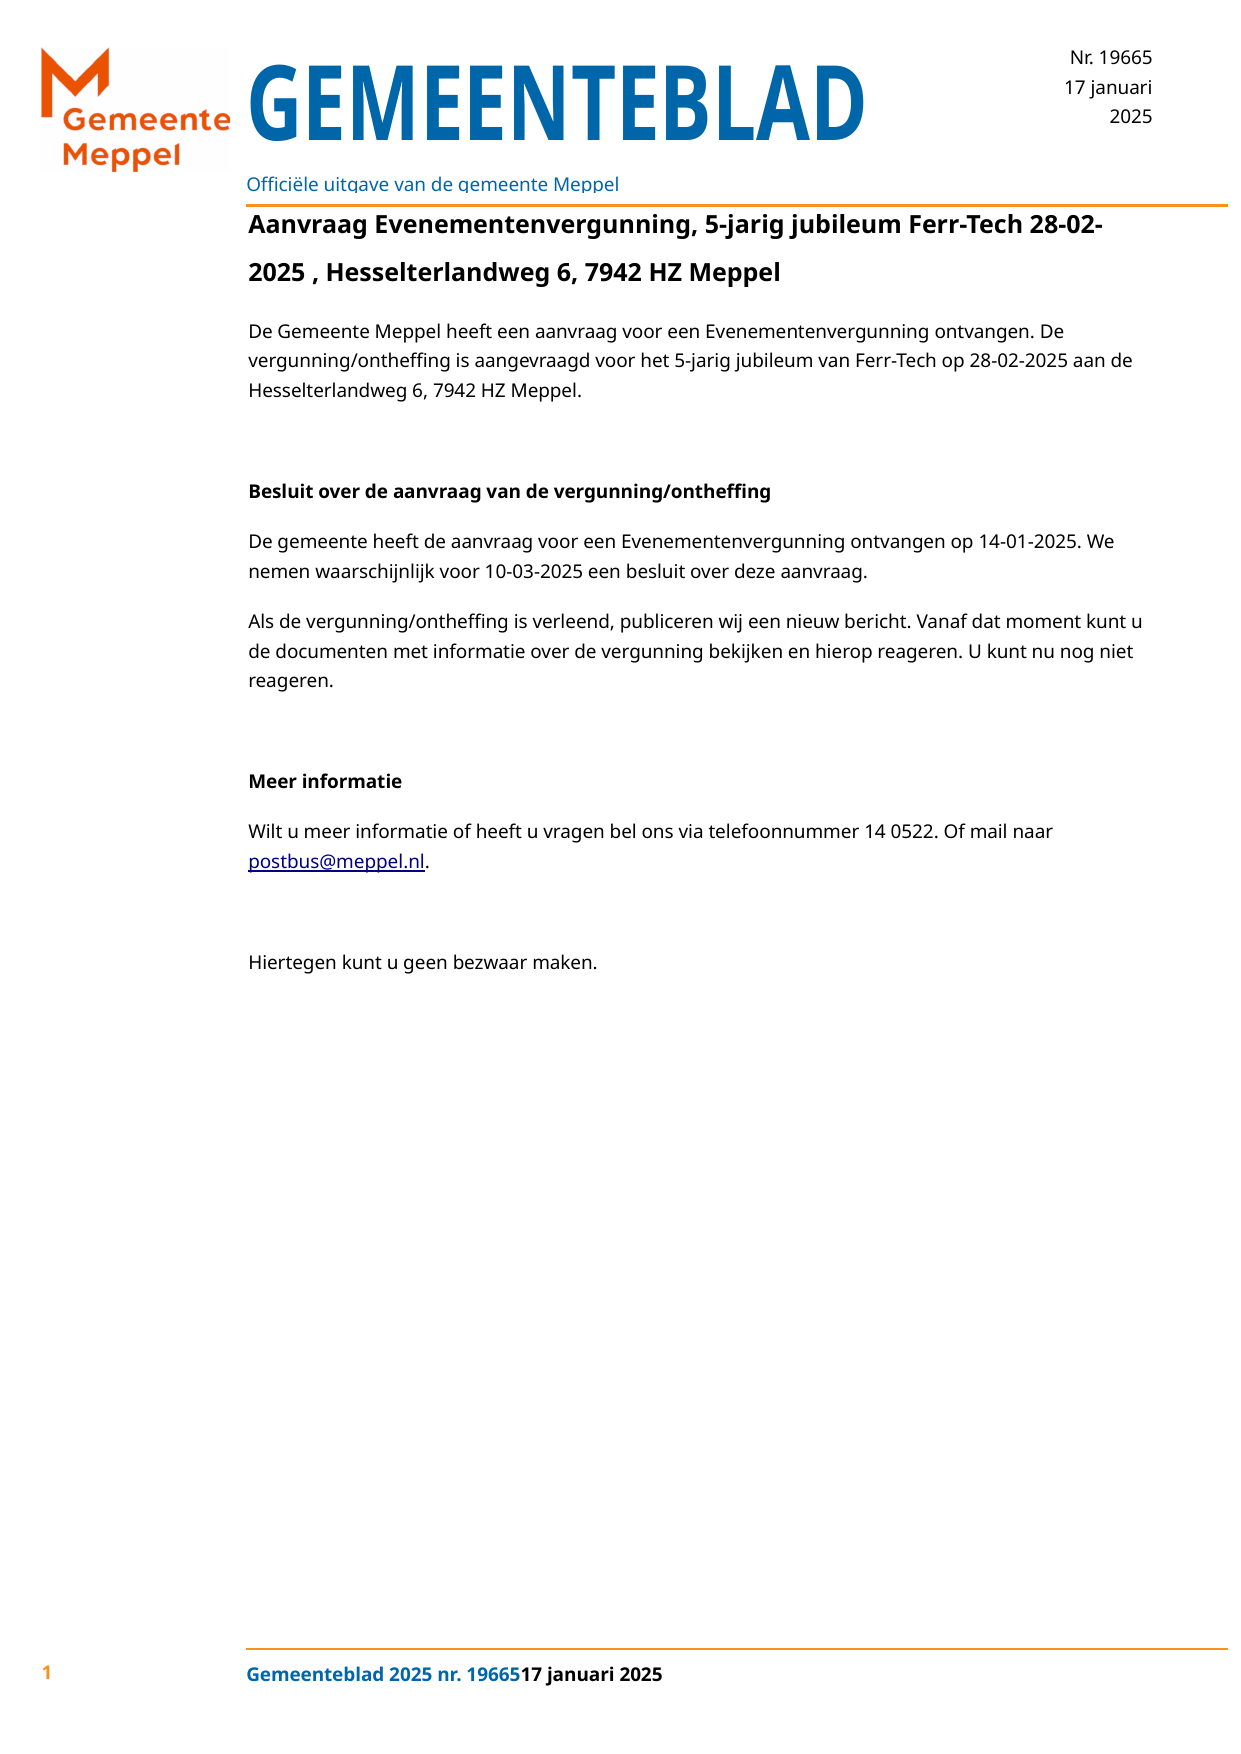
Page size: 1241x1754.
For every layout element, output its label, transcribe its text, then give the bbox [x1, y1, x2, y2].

text Besluit over de aanvraag van de vergunning/ontheffing [248, 478, 1152, 504]
text Aanvraag Evenementenvergunning, 5-jarig jubileum Ferr-Tech 28-02-2025 , Hesselterlandweg 6, 7942 HZ Meppel [248, 207, 1152, 288]
text De gemeente heeft de aanvraag voor een Evenementenvergunning ontvangen op 14-01-2025. We nemen waarschijnlijk voor 10-03-2025 een besluit over deze aanvraag. [248, 528, 1152, 584]
text Meer informatie [248, 768, 1152, 794]
text De Gemeente Meppel heeft een aanvraag voor een Evenementenvergunning ontvangen. De vergunning/ontheffing is aangevraagd voor het 5-jarig jubileum van Ferr-Tech op 28-02-2025 aan de Hesselterlandweg 6, 7942 HZ Meppel. [248, 318, 1152, 403]
text Hiertegen kunt u geen bezwaar maken. [248, 949, 1152, 975]
picture [41, 47, 231, 172]
text Wilt u meer informatie of heeft u vragen bel ons via telefoonnummer 14 0522. Of mail naar postbus@meppel.nl. [248, 819, 1152, 874]
text Als de vergunning/ontheffing is verleend, publiceren wij een nieuw bericht. Vanaf dat moment kunt u de documenten met informatie over de vergunning bekijken en hierop reageren. U kunt nu nog niet reageren. [248, 608, 1152, 693]
